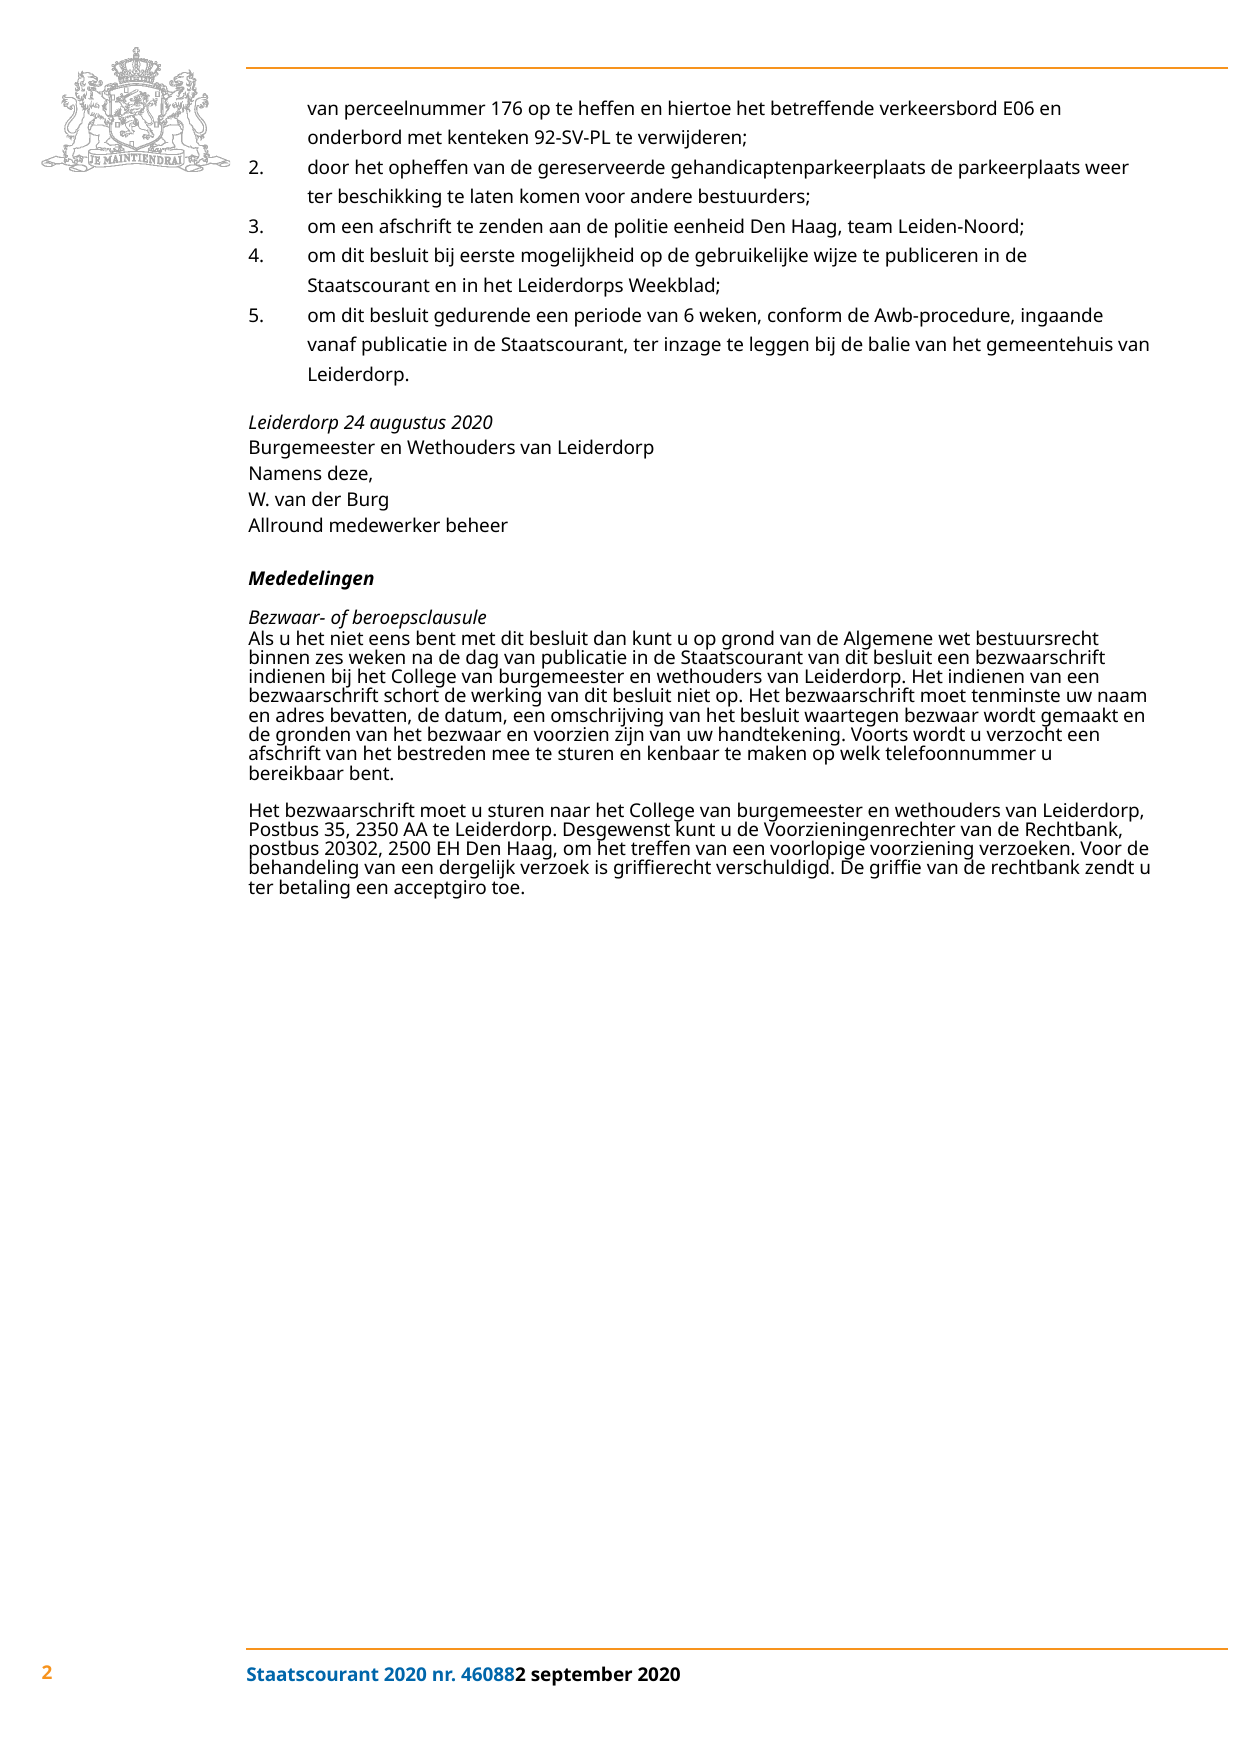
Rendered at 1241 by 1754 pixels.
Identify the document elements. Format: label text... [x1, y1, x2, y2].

text Mededelingen [248, 565, 1152, 590]
picture [41, 47, 231, 172]
text Allround medewerker beheer [248, 512, 1152, 537]
list om een afschrift te zenden aan de politie eenheid Den Haag, team Leiden-Noord; [248, 213, 1152, 239]
text Het bezwaarschrift moet u sturen naar het College van burgemeester en wethouders van Leiderdorp, Postbus 35, 2350 AA te Leiderdorp. Desgewenst kunt u de Voorzieningenrechter van de Rechtbank, postbus 20302, 2500 EH Den Haag, om het treffen van een voorlopige voorziening verzoeken. Voor de behandeling van een dergelijk verzoek is griffierecht verschuldigd. De griffie van de rechtbank zendt u ter betaling een acceptgiro toe. [248, 802, 1152, 898]
list om dit besluit gedurende een periode van 6 weken, conform de Awb-procedure, ingaande vanaf publicatie in de Staatscourant, ter inzage te leggen bij de balie van het gemeentehuis van Leiderdorp. [248, 302, 1152, 387]
list om dit besluit bij eerste mogelijkheid op de gebruikelijke wijze te publiceren in de Staatscourant en in het Leiderdorps Weekblad; [248, 243, 1152, 298]
text Burgemeester en Wethouders van Leiderdorp [248, 434, 1152, 460]
text Als u het niet eens bent met dit besluit dan kunt u op grond van de Algemene wet bestuursrecht binnen zes weken na de dag van publicatie in de Staatscourant van dit besluit een bezwaarschrift indienen bij het College van burgemeester en wethouders van Leiderdorp. Het indienen van een bezwaarschrift schort de werking van dit besluit niet op. Het bezwaarschrift moet tenminste uw naam en adres bevatten, de datum, een omschrijving van het besluit waartegen bezwaar wordt gemaakt en de gronden van het bezwaar en voorzien zijn van uw handtekening. Voorts wordt u verzocht een afschrift van het bestreden mee te sturen en kenbaar te maken op welk telefoonnummer u bereikbaar bent. [248, 630, 1152, 784]
list van perceelnummer 176 op te heffen en hiertoe het betreffende verkeersbord E06 en onderbord met kenteken 92-SV-PL te verwijderen; [248, 95, 1152, 150]
text Bezwaar- of beroepsclausule [248, 604, 1152, 630]
text Leiderdorp 24 augustus 2020 [248, 409, 1152, 434]
text Namens deze, [248, 460, 1152, 486]
text W. van der Burg [248, 486, 1152, 512]
list door het opheffen van de gereserveerde gehandicaptenparkeerplaats de parkeerplaats weer ter beschikking te laten komen voor andere bestuurders; [248, 154, 1152, 209]
